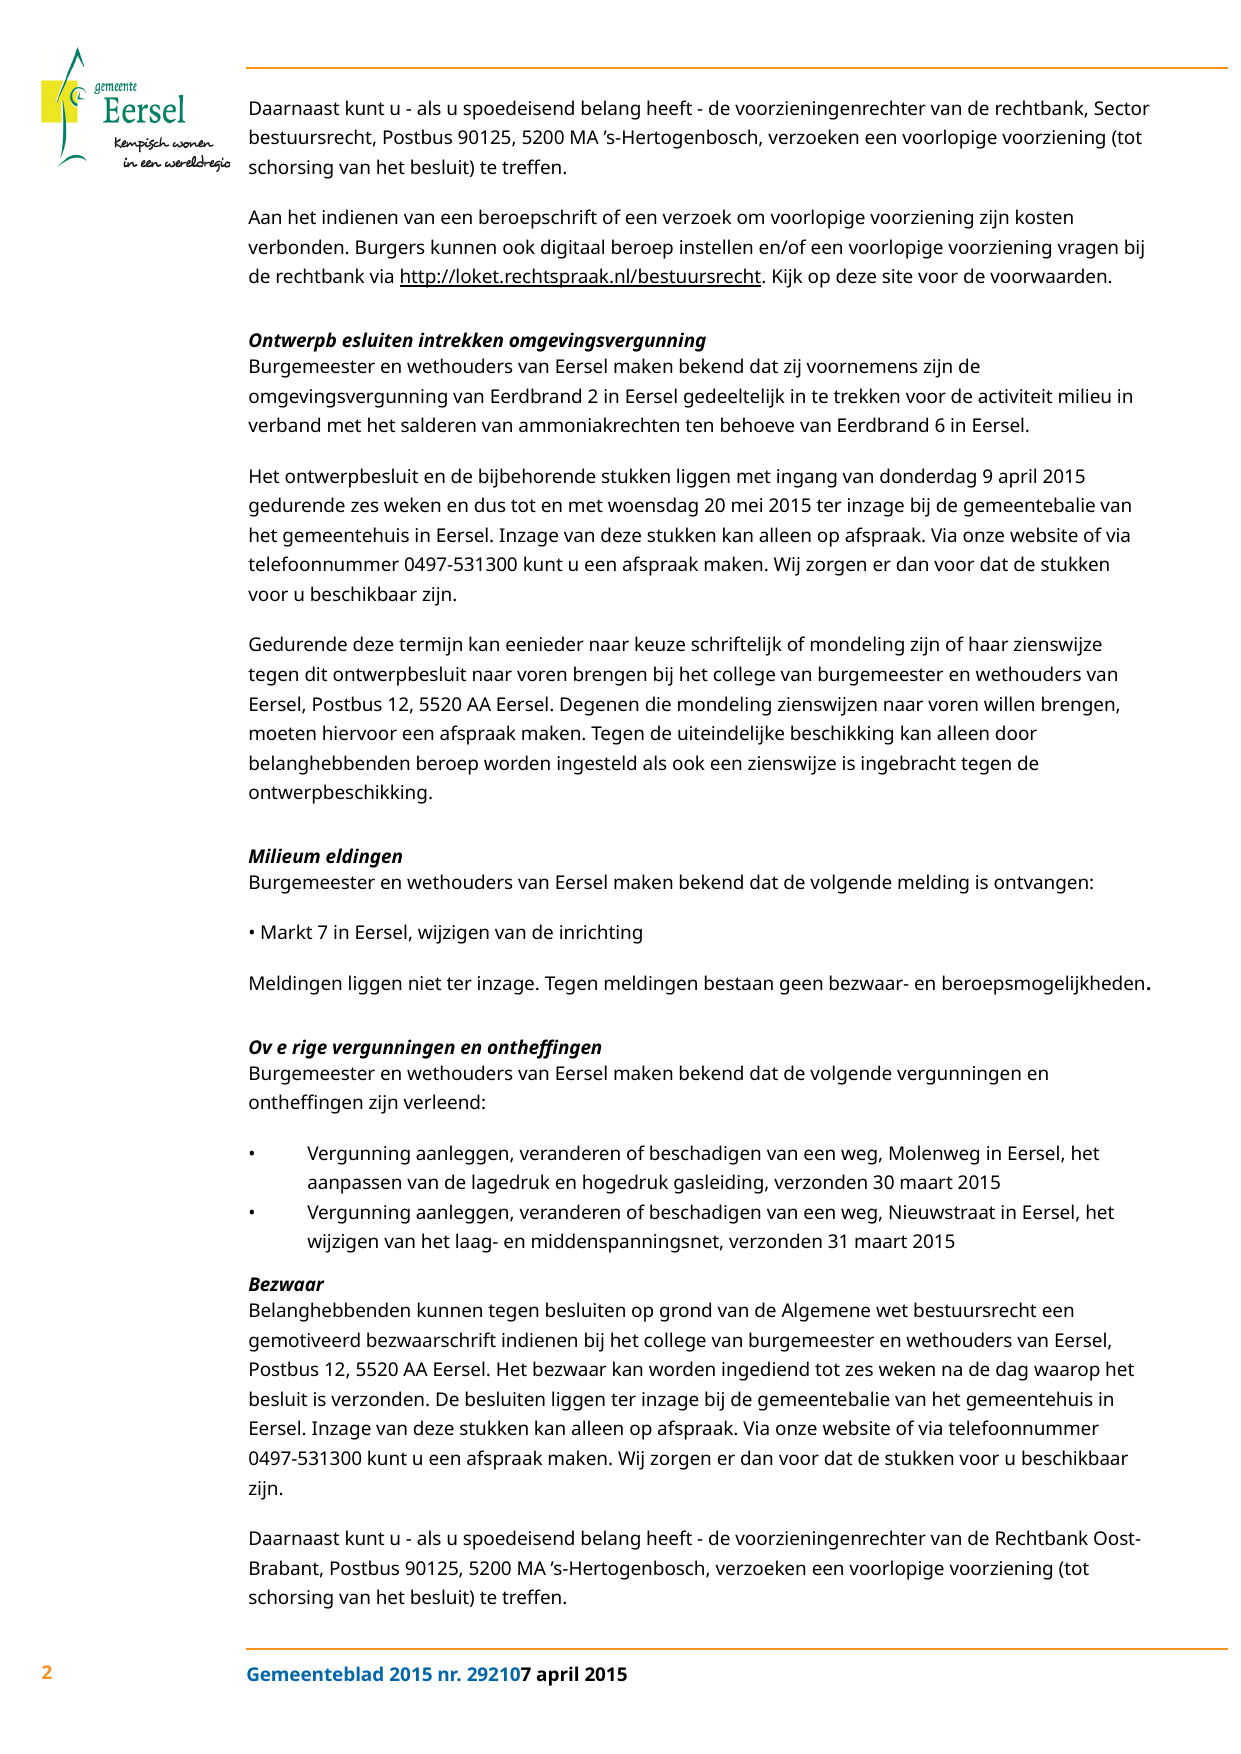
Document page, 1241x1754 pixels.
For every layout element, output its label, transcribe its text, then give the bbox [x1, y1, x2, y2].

picture [41, 47, 231, 172]
text Het ontwerpbesluit en de bijbehorende stukken liggen met ingang van donderdag 9 april 2015 gedurende zes weken en dus tot en met woensdag 20 mei 2015 ter inzage bij de gemeentebalie van het gemeentehuis in Eersel. Inzage van deze stukken kan alleen op afspraak. Via onze website of via telefoonnummer 0497-531300 kunt u een afspraak maken. Wij zorgen er dan voor dat de stukken voor u beschikbaar zijn. [248, 463, 1152, 607]
text Milieum eldingen [248, 843, 1152, 869]
text Bezwaar [248, 1272, 1152, 1297]
text Burgemeester en wethouders van Eersel maken bekend dat de volgende vergunningen en ontheffingen zijn verleend: [248, 1060, 1152, 1115]
text Gedurende deze termijn kan eenieder naar keuze schriftelijk of mondeling zijn of haar zienswijze tegen dit ontwerpbesluit naar voren brengen bij het college van burgemeester en wethouders van Eersel, Postbus 12, 5520 AA Eersel. Degenen die mondeling zienswijzen naar voren willen brengen, moeten hiervoor een afspraak maken. Tegen de uiteindelijke beschikking kan alleen door belanghebbenden beroep worden ingesteld als ook een zienswijze is ingebracht tegen de ontwerpbeschikking. [248, 632, 1152, 805]
text Belanghebbenden kunnen tegen besluiten op grond van de Algemene wet bestuursrecht een gemotiveerd bezwaarschrift indienen bij het college van burgemeester en wethouders van Eersel, Postbus 12, 5520 AA Eersel. Het bezwaar kan worden ingediend tot zes weken na de dag waarop het besluit is verzonden. De besluiten liggen ter inzage bij de gemeentebalie van het gemeentehuis in Eersel. Inzage van deze stukken kan alleen op afspraak. Via onze website of via telefoonnummer 0497-531300 kunt u een afspraak maken. Wij zorgen er dan voor dat de stukken voor u beschikbaar zijn. [248, 1297, 1152, 1501]
list Vergunning aanleggen, veranderen of beschadigen van een weg, Nieuwstraat in Eersel, het wijzigen van het laag- en middenspanningsnet, verzonden 31 maart 2015 [248, 1199, 1152, 1254]
text Daarnaast kunt u - als u spoedeisend belang heeft - de voorzieningenrechter van de Rechtbank Oost-Brabant, Postbus 90125, 5200 MA ’s-Hertogenbosch, verzoeken een voorlopige voorziening (tot schorsing van het besluit) te treffen. [248, 1525, 1152, 1610]
text Burgemeester en wethouders van Eersel maken bekend dat de volgende melding is ontvangen: [248, 869, 1152, 895]
text Daarnaast kunt u - als u spoedeisend belang heeft - de voorzieningenrechter van de rechtbank, Sector bestuursrecht, Postbus 90125, 5200 MA ’s-Hertogenbosch, verzoeken een voorlopige voorziening (tot schorsing van het besluit) te treffen. [248, 95, 1152, 180]
text Burgemeester en wethouders van Eersel maken bekend dat zij voornemens zijn de omgevingsvergunning van Eerdbrand 2 in Eersel gedeeltelijk in te trekken voor de activiteit milieu in verband met het salderen van ammoniakrechten ten behoeve van Eerdbrand 6 in Eersel. [248, 353, 1152, 438]
text Meldingen liggen niet ter inzage. Tegen meldingen bestaan geen bezwaar- en beroepsmogelijkheden. [248, 970, 1152, 996]
text Ontwerpb esluiten intrekken omgevingsvergunning [248, 327, 1152, 353]
text • Markt 7 in Eersel, wijzigen van de inrichting [248, 919, 1152, 945]
text Ov e rige vergunningen en ontheffingen [248, 1034, 1152, 1060]
list Vergunning aanleggen, veranderen of beschadigen van een weg, Molenweg in Eersel, het aanpassen van de lagedruk en hogedruk gasleiding, verzonden 30 maart 2015 [248, 1140, 1152, 1195]
text Aan het indienen van een beroepschrift of een verzoek om voorlopige voorziening zijn kosten verbonden. Burgers kunnen ook digitaal beroep instellen en/of een voorlopige voorziening vragen bij de rechtbank via http://loket.rechtspraak.nl/bestuursrecht. Kijk op deze site voor de voorwaarden. [248, 204, 1152, 289]
